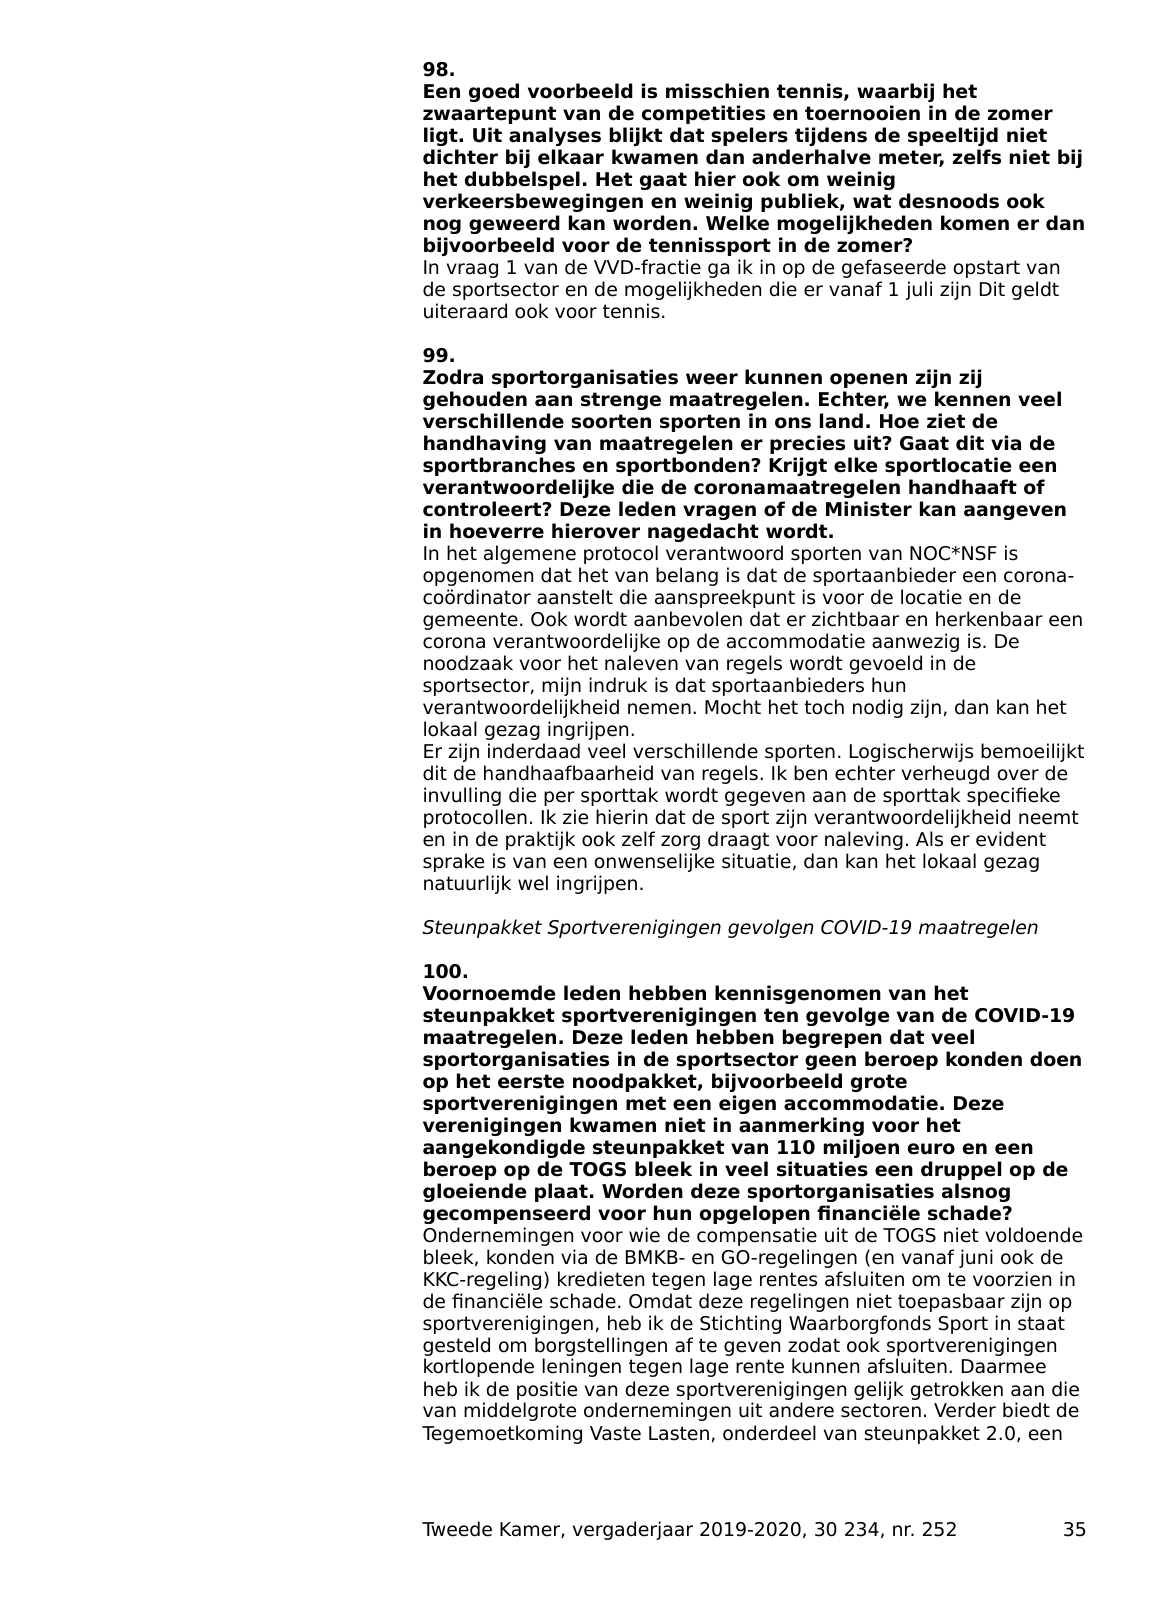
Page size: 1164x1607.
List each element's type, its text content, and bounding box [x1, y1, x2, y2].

text 99. [422, 345, 1087, 367]
text 100. [422, 961, 1087, 983]
text In het algemene protocol verantwoord sporten van NOC*NSF is opgenomen dat het van belang is dat de sportaanbieder een corona-coördinator aanstelt die aanspreekpunt is voor de locatie en de gemeente. Ook wordt aanbevolen dat er zichtbaar en herkenbaar een corona verantwoordelijke op de accommodatie aanwezig is. De noodzaak voor het naleven van regels wordt gevoeld in de sportsector, mijn indruk is dat sportaanbieders hun verantwoordelijkheid nemen. Mocht het toch nodig zijn, dan kan het lokaal gezag ingrijpen. [422, 543, 1087, 741]
text Zodra sportorganisaties weer kunnen openen zijn zij gehouden aan strenge maatregelen. Echter, we kennen veel verschillende soorten sporten in ons land. Hoe ziet de handhaving van maatregelen er precies uit? Gaat dit via de sportbranches en sportbonden? Krijgt elke sportlocatie een verantwoordelijke die de coronamaatregelen handhaaft of controleert? Deze leden vragen of de Minister kan aangeven in hoeverre hierover nagedacht wordt. [422, 367, 1087, 543]
text Er zijn inderdaad veel verschillende sporten. Logischerwijs bemoeilijkt dit de handhaafbaarheid van regels. Ik ben echter verheugd over de invulling die per sporttak wordt gegeven aan de sporttak specifieke protocollen. Ik zie hierin dat de sport zijn verantwoordelijkheid neemt en in de praktijk ook zelf zorg draagt voor naleving. Als er evident sprake is van een onwenselijke situatie, dan kan het lokaal gezag natuurlijk wel ingrijpen. [422, 741, 1087, 894]
text 98. [422, 59, 1087, 81]
text Een goed voorbeeld is misschien tennis, waarbij het zwaartepunt van de competities en toernooien in de zomer ligt. Uit analyses blijkt dat spelers tijdens de speeltijd niet dichter bij elkaar kwamen dan anderhalve meter, zelfs niet bij het dubbelspel. Het gaat hier ook om weinig verkeersbewegingen en weinig publiek, wat desnoods ook nog geweerd kan worden. Welke mogelijkheden komen er dan bijvoorbeeld voor de tennissport in de zomer? [422, 81, 1087, 257]
text In vraag 1 van de VVD-fractie ga ik in op de gefaseerde opstart van de sportsector en de mogelijkheden die er vanaf 1 juli zijn Dit geldt uiteraard ook voor tennis. [422, 257, 1087, 323]
text Voornoemde leden hebben kennisgenomen van het steunpakket sportverenigingen ten gevolge van de COVID-19 maatregelen. Deze leden hebben begrepen dat veel sportorganisaties in de sportsector geen beroep konden doen op het eerste noodpakket, bijvoorbeeld grote sportverenigingen met een eigen accommodatie. Deze verenigingen kwamen niet in aanmerking voor het aangekondigde steunpakket van 110 miljoen euro en een beroep op de TOGS bleek in veel situaties een druppel op de gloeiende plaat. Worden deze sportorganisaties alsnog gecompenseerd voor hun opgelopen financiële schade? [422, 983, 1087, 1224]
subtitle Steunpakket Sportverenigingen gevolgen COVID-19 maatregelen [422, 917, 1087, 939]
text Ondernemingen voor wie de compensatie uit de TOGS niet voldoende bleek, konden via de BMKB- en GO-regelingen (en vanaf juni ook de KKC-regeling) kredieten tegen lage rentes afsluiten om te voorzien in de financiële schade. Omdat deze regelingen niet toepasbaar zijn op sportverenigingen, heb ik de Stichting Waarborgfonds Sport in staat gesteld om borgstellingen af te geven zodat ook sportverenigingen kortlopende leningen tegen lage rente kunnen afsluiten. Daarmee heb ik de positie van deze sportverenigingen gelijk getrokken aan die van middelgrote ondernemingen uit andere sectoren. Verder biedt de Tegemoetkoming Vaste Lasten, onderdeel van steunpakket 2.0, een [422, 1224, 1087, 1444]
